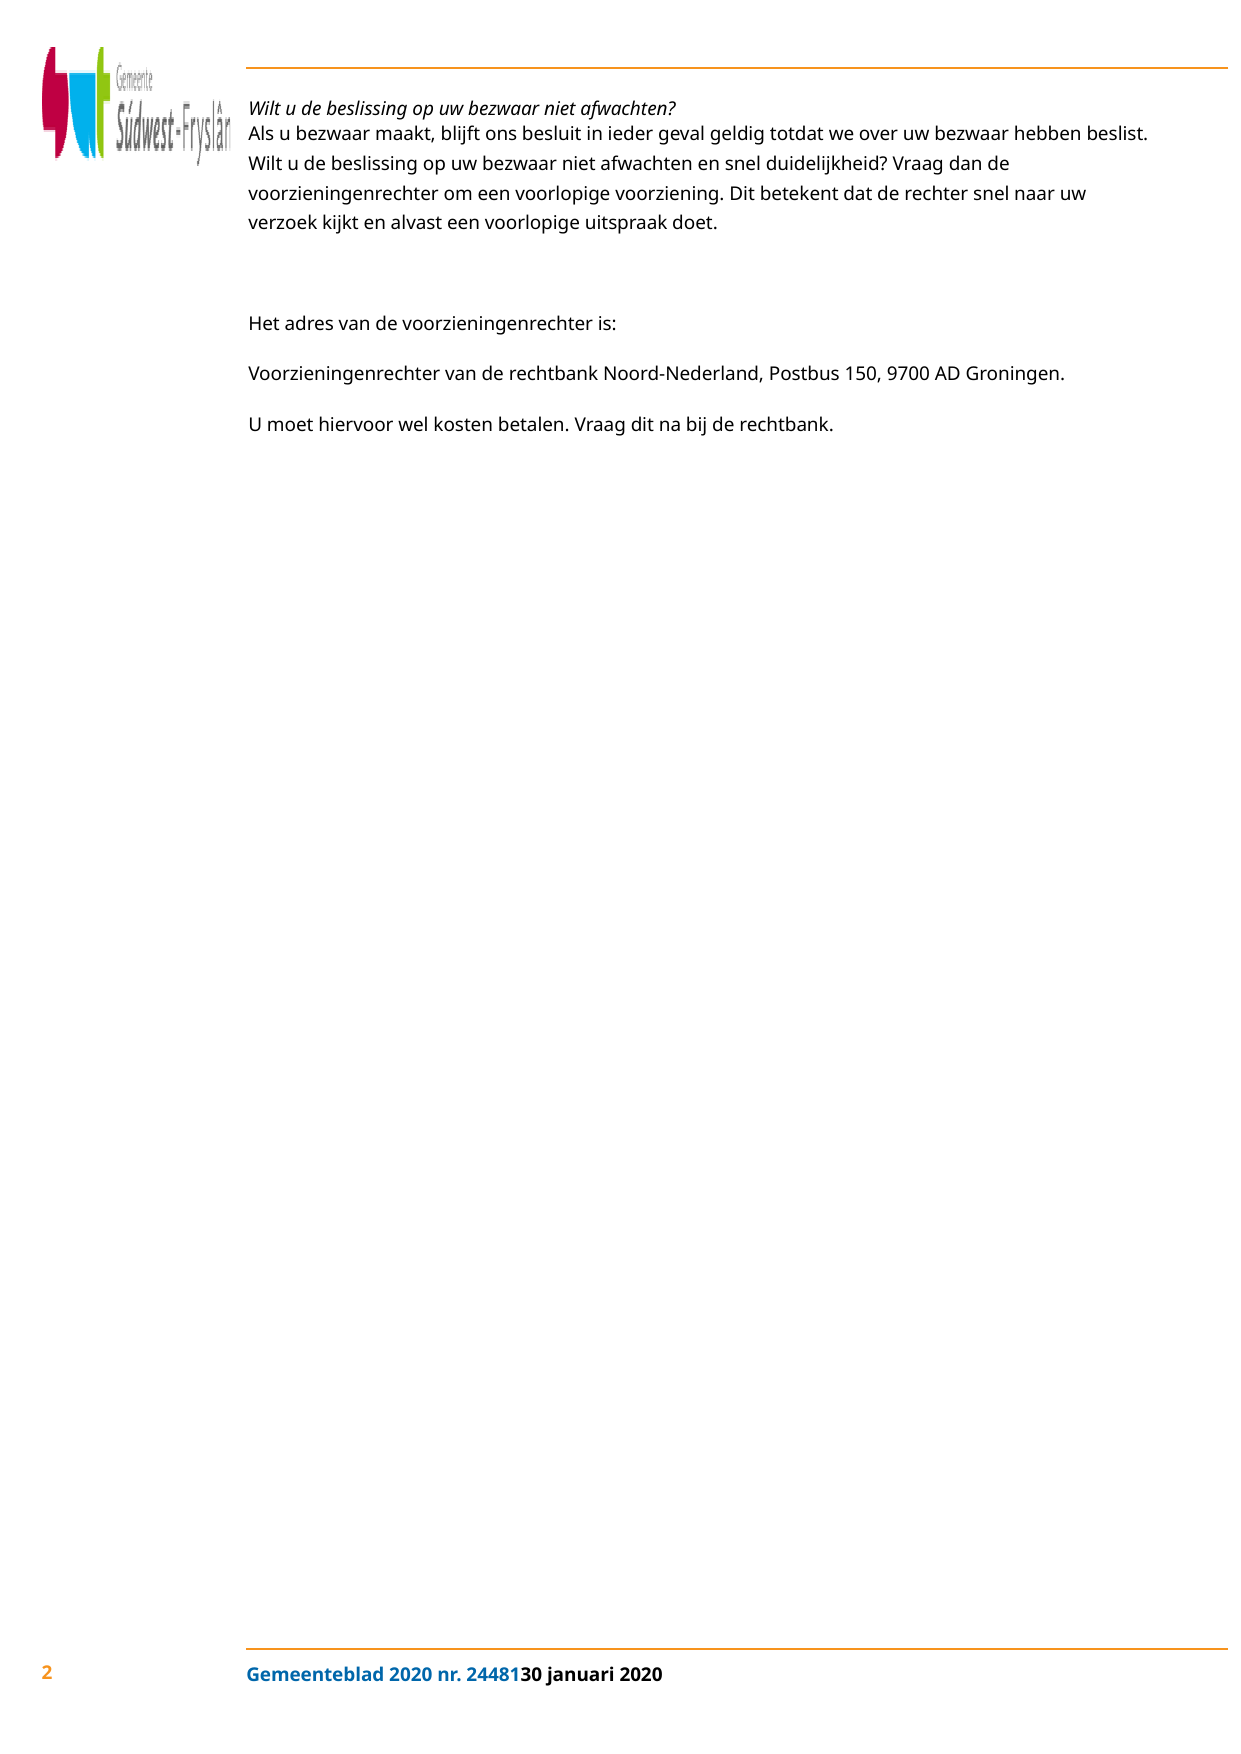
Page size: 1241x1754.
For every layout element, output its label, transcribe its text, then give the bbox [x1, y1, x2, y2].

text Het adres van de voorzieningenrechter is: [248, 310, 1152, 336]
text U moet hiervoor wel kosten betalen. Vraag dit na bij de rechtbank. [248, 411, 1152, 437]
text Wilt u de beslissing op uw bezwaar niet afwachten? [248, 95, 1152, 121]
text Als u bezwaar maakt, blijft ons besluit in ieder geval geldig totdat we over uw bezwaar hebben beslist. Wilt u de beslissing op uw bezwaar niet afwachten en snel duidelijkheid? Vraag dan de voorzieningenrechter om een voorlopige voorziening. Dit betekent dat de rechter snel naar uw verzoek kijkt en alvast een voorlopige uitspraak doet. [248, 121, 1152, 235]
text Voorzieningenrechter van de rechtbank Noord-Nederland, Postbus 150, 9700 AD Groningen. [248, 361, 1152, 386]
picture [41, 47, 231, 172]
